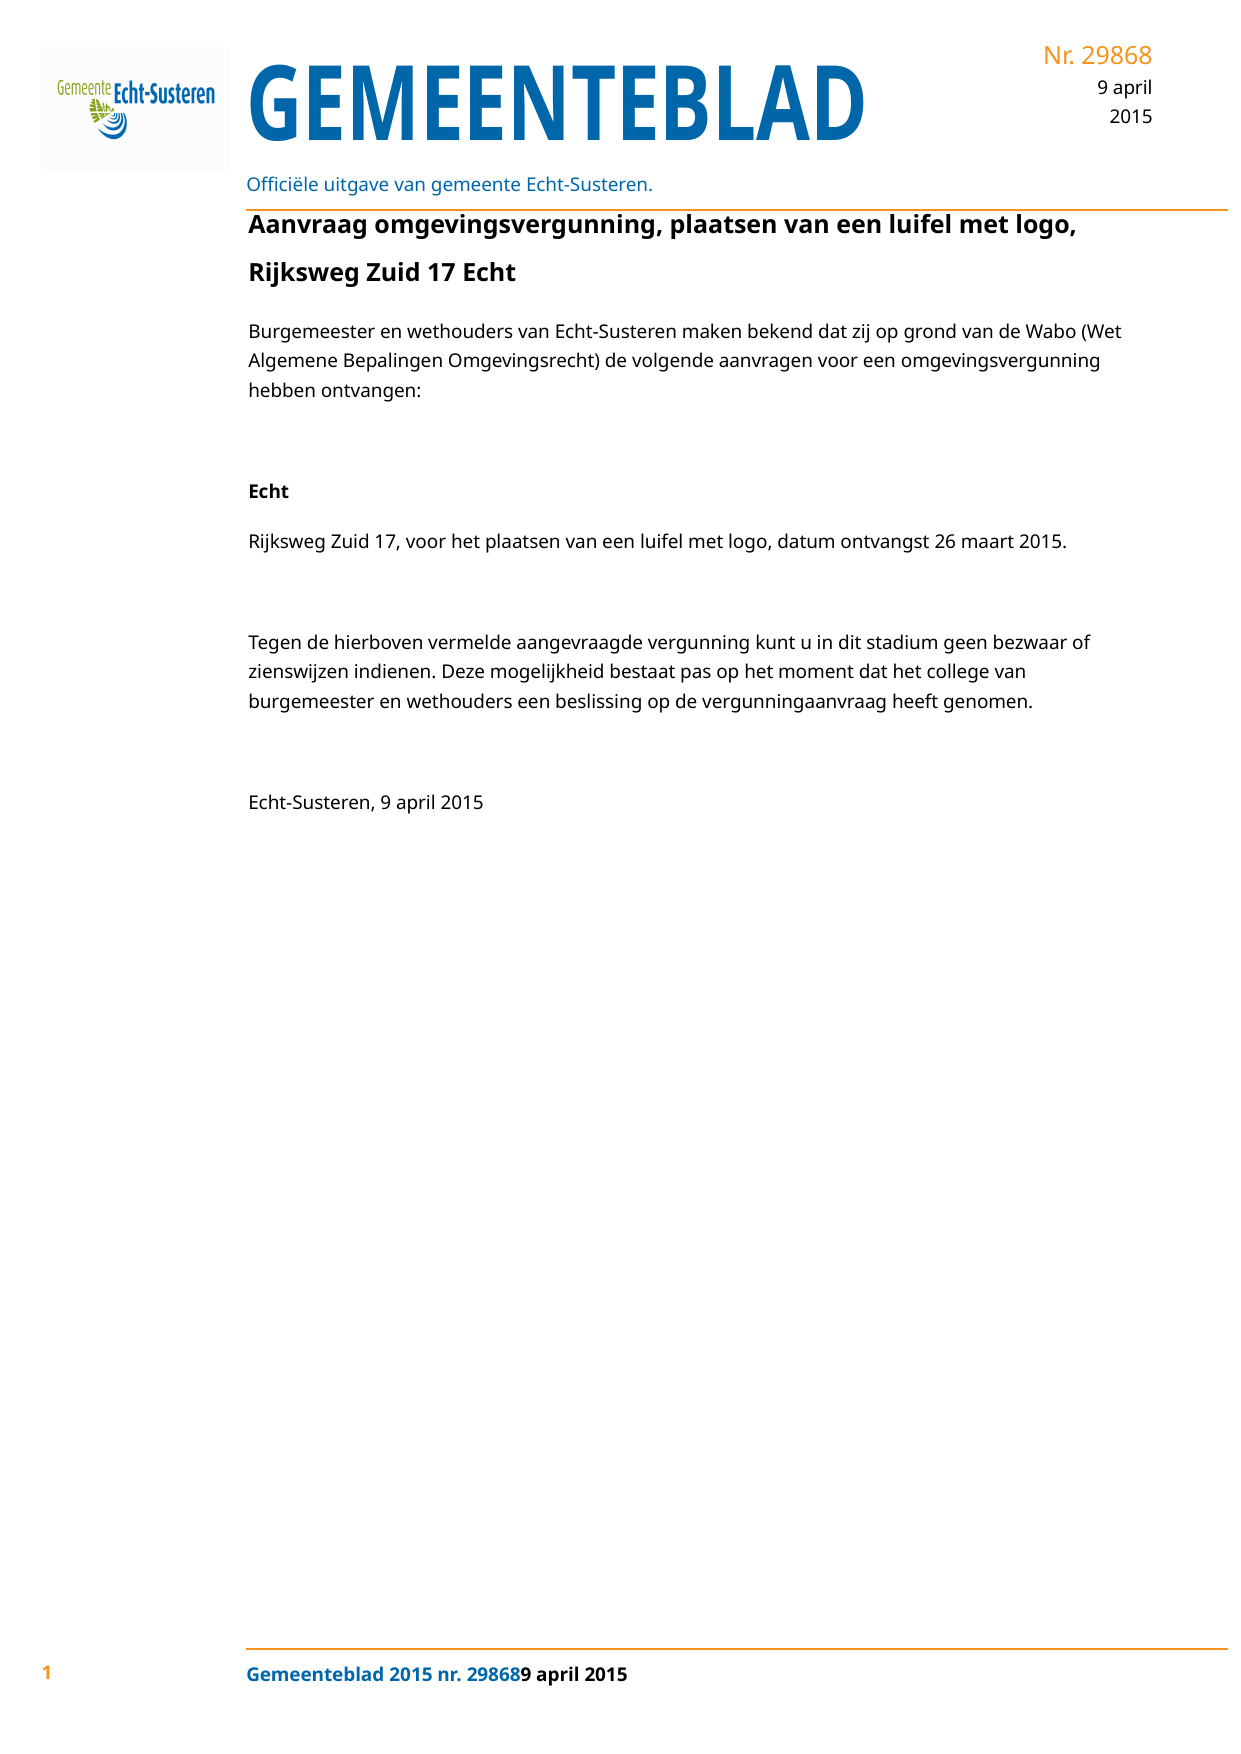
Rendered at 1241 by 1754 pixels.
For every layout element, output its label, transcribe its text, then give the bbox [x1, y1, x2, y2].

text Rijksweg Zuid 17, voor het plaatsen van een luifel met logo, datum ontvangst 26 maart 2015. [248, 528, 1152, 554]
text Echt [248, 478, 1152, 504]
picture [41, 47, 231, 172]
text Burgemeester en wethouders van Echt-Susteren maken bekend dat zij op grond van de Wabo (Wet Algemene Bepalingen Omgevingsrecht) de volgende aanvragen voor een omgevingsvergunning hebben ontvangen: [248, 318, 1152, 403]
text Aanvraag omgevingsvergunning, plaatsen van een luifel met logo, Rijksweg Zuid 17 Echt [248, 211, 1152, 288]
text Tegen de hierboven vermelde aangevraagde vergunning kunt u in dit stadium geen bezwaar of zienswijzen indienen. Deze mogelijkheid bestaat pas op het moment dat het college van burgemeester en wethouders een beslissing op de vergunningaanvraag heeft genomen. [248, 629, 1152, 714]
text Echt-Susteren, 9 april 2015 [248, 789, 1152, 815]
